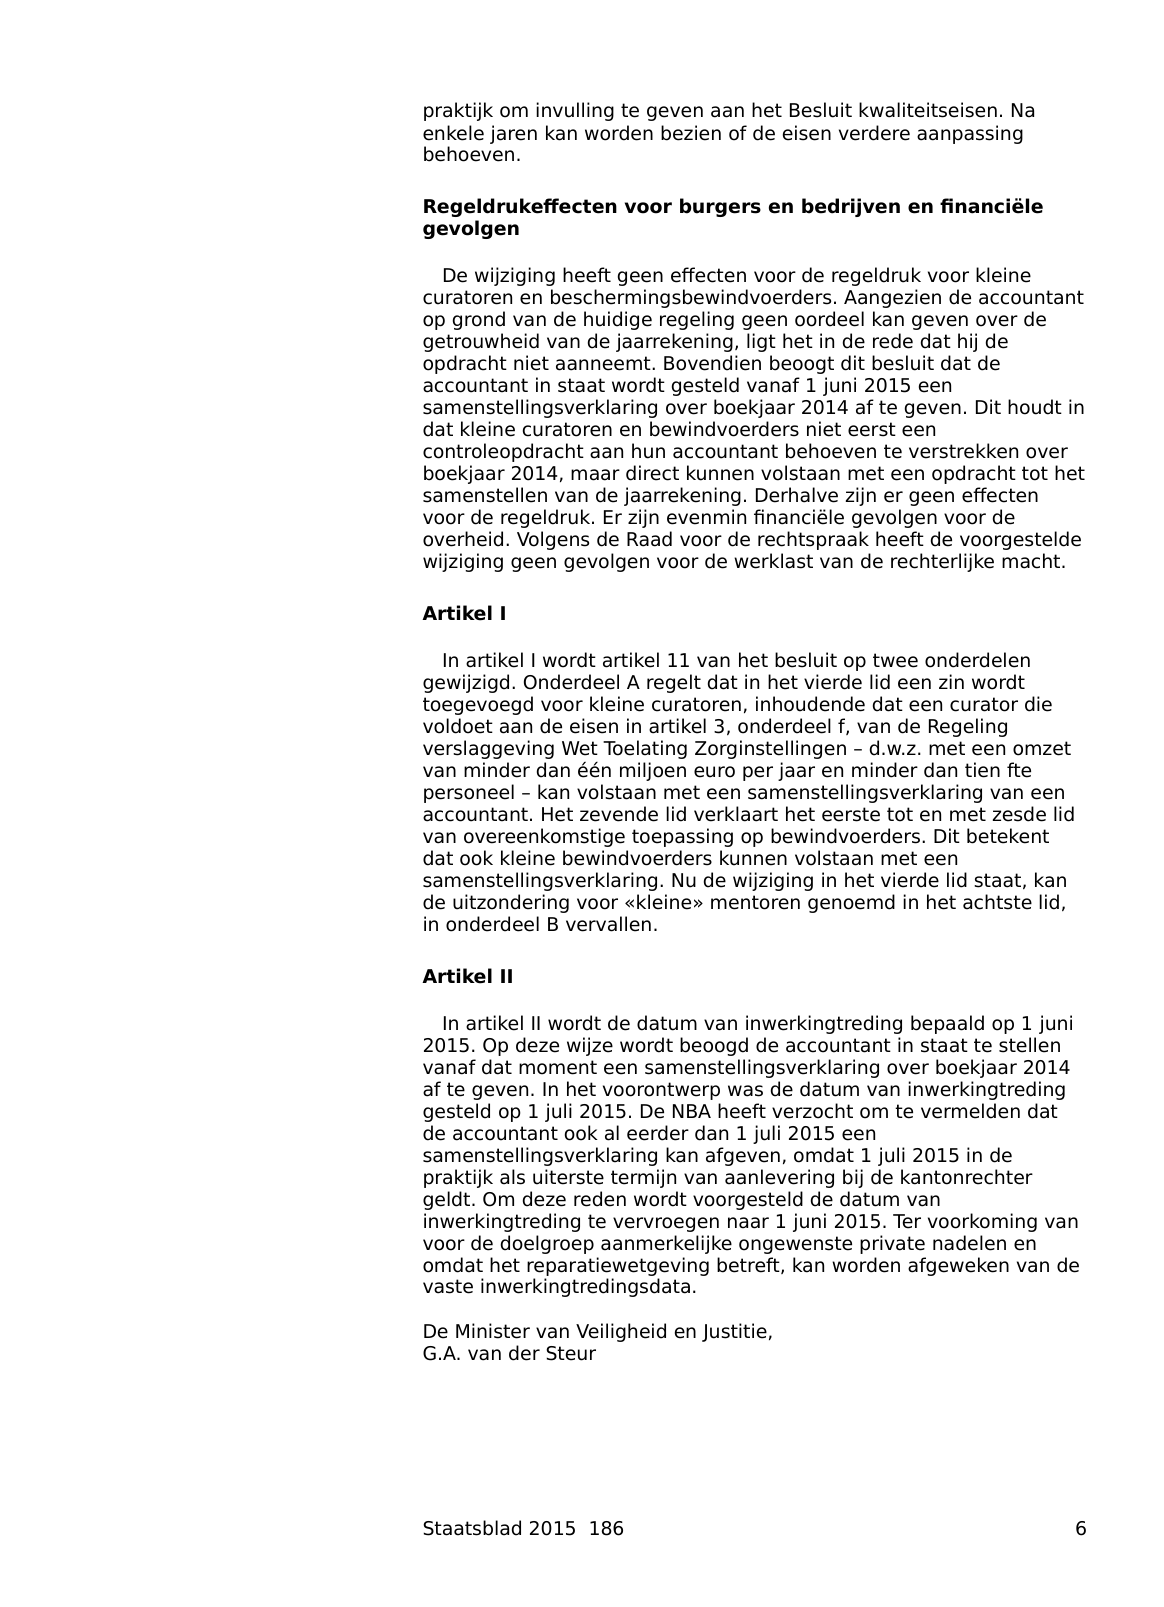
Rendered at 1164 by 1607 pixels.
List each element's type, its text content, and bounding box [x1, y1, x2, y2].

subtitle Regeldrukeffecten voor burgers en bedrijven en financiële gevolgen [422, 196, 1087, 240]
text praktijk om invulling te geven aan het Besluit kwaliteitseisen. Na enkele jaren kan worden bezien of de eisen verdere aanpassing behoeven. [422, 100, 1087, 166]
text In artikel I wordt artikel 11 van het besluit op twee onderdelen gewijzigd. Onderdeel A regelt dat in het vierde lid een zin wordt toegevoegd voor kleine curatoren, inhoudende dat een curator die voldoet aan de eisen in artikel 3, onderdeel f, van de Regeling verslaggeving Wet Toelating Zorginstellingen – d.w.z. met een omzet van minder dan één miljoen euro per jaar en minder dan tien fte personeel – kan volstaan met een samenstellingsverklaring van een accountant. Het zevende lid verklaart het eerste tot en met zesde lid van overeenkomstige toepassing op bewindvoerders. Dit betekent dat ook kleine bewindvoerders kunnen volstaan met een samenstellingsverklaring. Nu de wijziging in het vierde lid staat, kan de uitzondering voor «kleine» mentoren genoemd in het achtste lid, in onderdeel B vervallen. [422, 650, 1087, 936]
text De Minister van Veiligheid en Justitie, G.A. van der Steur [422, 1321, 1087, 1364]
text De wijziging heeft geen effecten voor de regeldruk voor kleine curatoren en beschermingsbewindvoerders. Aangezien de accountant op grond van de huidige regeling geen oordeel kan geven over de getrouwheid van de jaarrekening, ligt het in de rede dat hij de opdracht niet aanneemt. Bovendien beoogt dit besluit dat de accountant in staat wordt gesteld vanaf 1 juni 2015 een samenstellingsverklaring over boekjaar 2014 af te geven. Dit houdt in dat kleine curatoren en bewindvoerders niet eerst een controleopdracht aan hun accountant behoeven te verstrekken over boekjaar 2014, maar direct kunnen volstaan met een opdracht tot het samenstellen van de jaarrekening. Derhalve zijn er geen effecten voor de regeldruk. Er zijn evenmin financiële gevolgen voor de overheid. Volgens de Raad voor de rechtspraak heeft de voorgestelde wijziging geen gevolgen voor de werklast van de rechterlijke macht. [422, 265, 1087, 573]
subtitle Artikel I [422, 603, 1087, 625]
text In artikel II wordt de datum van inwerkingtreding bepaald op 1 juni 2015. Op deze wijze wordt beoogd de accountant in staat te stellen vanaf dat moment een samenstellingsverklaring over boekjaar 2014 af te geven. In het voorontwerp was de datum van inwerkingtreding gesteld op 1 juli 2015. De NBA heeft verzocht om te vermelden dat de accountant ook al eerder dan 1 juli 2015 een samenstellingsverklaring kan afgeven, omdat 1 juli 2015 in de praktijk als uiterste termijn van aanlevering bij de kantonrechter geldt. Om deze reden wordt voorgesteld de datum van inwerkingtreding te vervroegen naar 1 juni 2015. Ter voorkoming van voor de doelgroep aanmerkelijke ongewenste private nadelen en omdat het reparatiewetgeving betreft, kan worden afgeweken van de vaste inwerkingtredingsdata. [422, 1013, 1087, 1298]
subtitle Artikel II [422, 966, 1087, 988]
